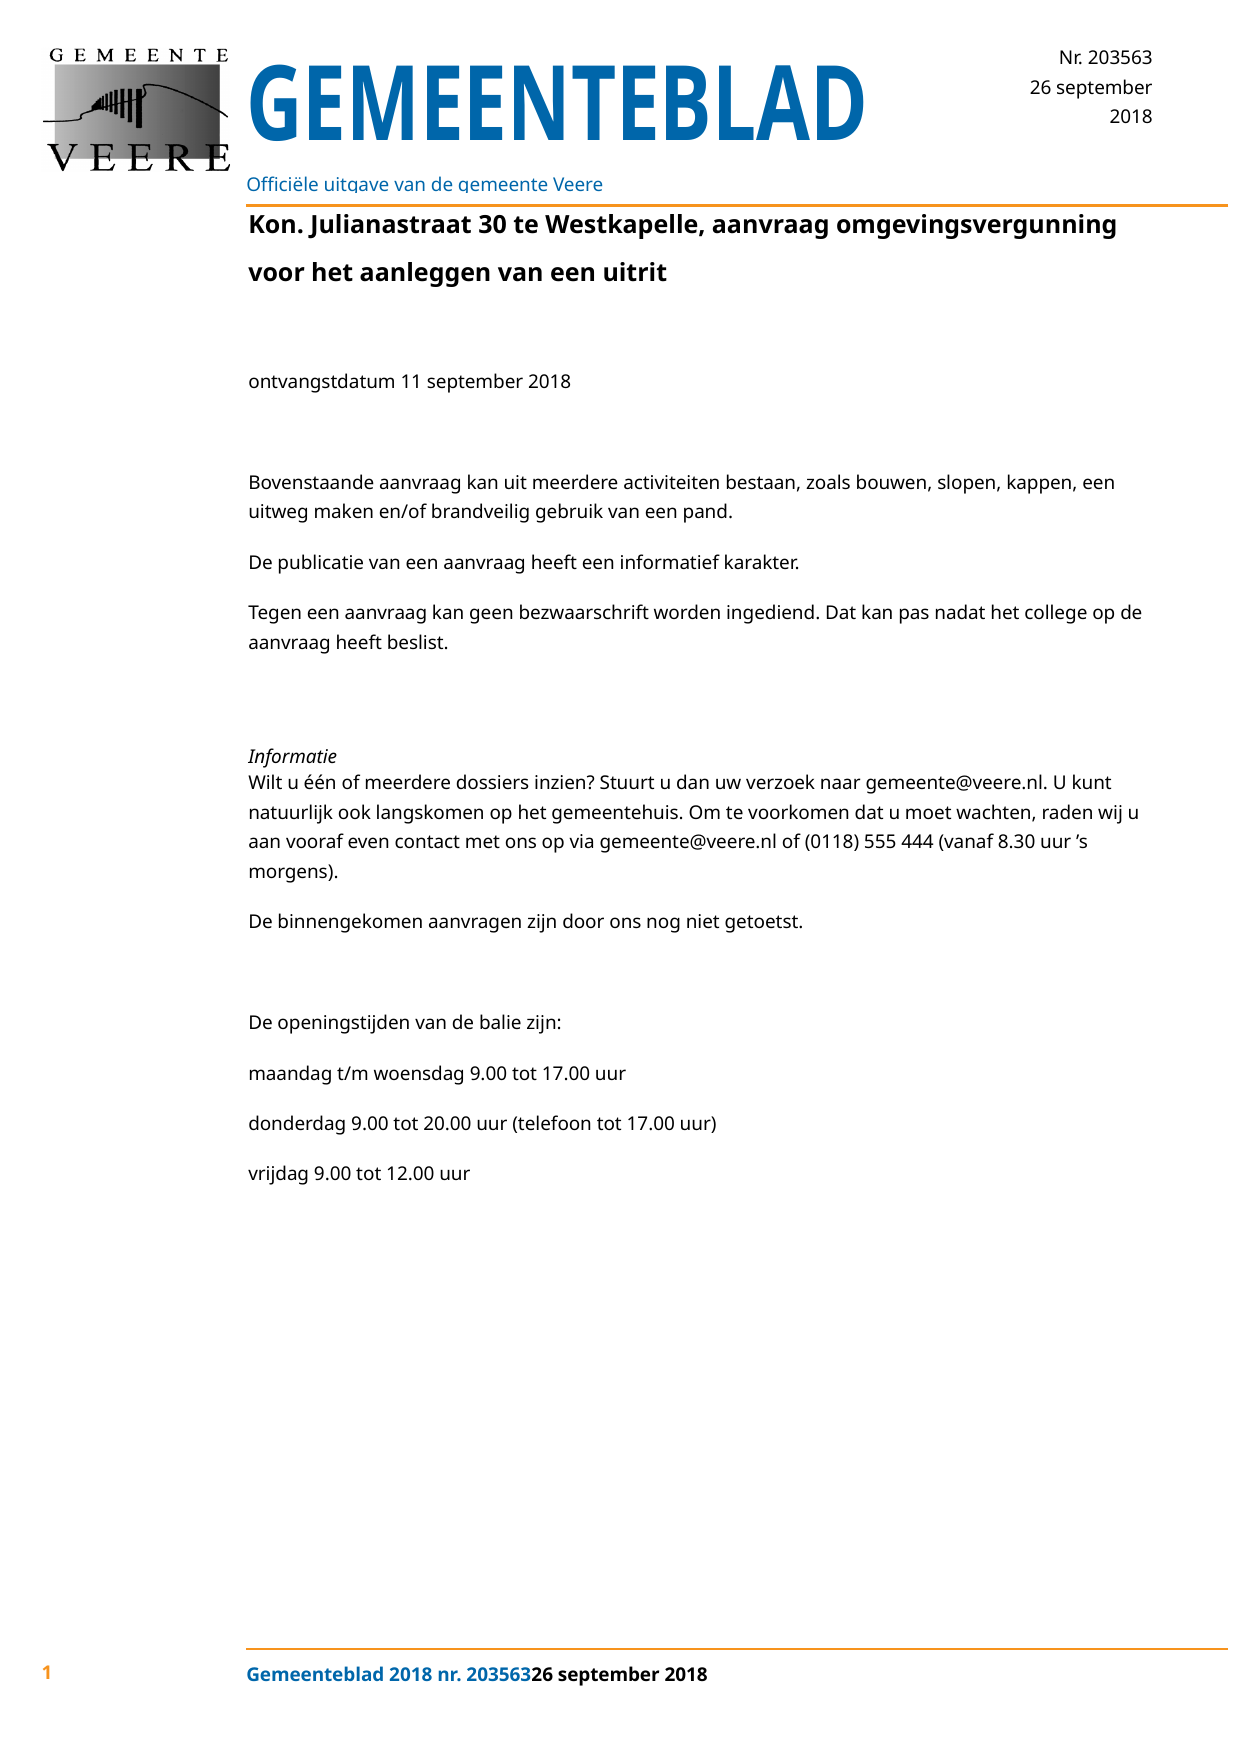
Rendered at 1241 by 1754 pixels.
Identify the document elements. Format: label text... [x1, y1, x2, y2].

picture [41, 47, 231, 172]
text Informatie [248, 743, 1152, 769]
text Tegen een aanvraag kan geen bezwaarschrift worden ingediend. Dat kan pas nadat het college op de aanvraag heeft beslist. [248, 599, 1152, 655]
text Wilt u één of meerdere dossiers inzien? Stuurt u dan uw verzoek naar gemeente@veere.nl. U kunt natuurlijk ook langskomen op het gemeentehuis. Om te voorkomen dat u moet wachten, raden wij u aan vooraf even contact met ons op via gemeente@veere.nl of (0118) 555 444 (vanaf 8.30 uur ’s morgens). [248, 769, 1152, 884]
text donderdag 9.00 tot 20.00 uur (telefoon tot 17.00 uur) [248, 1110, 1152, 1136]
text Kon. Julianastraat 30 te Westkapelle, aanvraag omgevingsvergunning voor het aanleggen van een uitrit [248, 207, 1152, 288]
text De publicatie van een aanvraag heeft een informatief karakter. [248, 549, 1152, 575]
text De binnengekomen aanvragen zijn door ons nog niet getoetst. [248, 908, 1152, 934]
text De openingstijden van de balie zijn: [248, 1009, 1152, 1035]
text Bovenstaande aanvraag kan uit meerdere activiteiten bestaan, zoals bouwen, slopen, kappen, een uitweg maken en/of brandveilig gebruik van een pand. [248, 469, 1152, 524]
text maandag t/m woensdag 9.00 tot 17.00 uur [248, 1060, 1152, 1085]
text vrijdag 9.00 tot 12.00 uur [248, 1161, 1152, 1186]
text ontvangstdatum 11 september 2018 [248, 368, 1152, 394]
